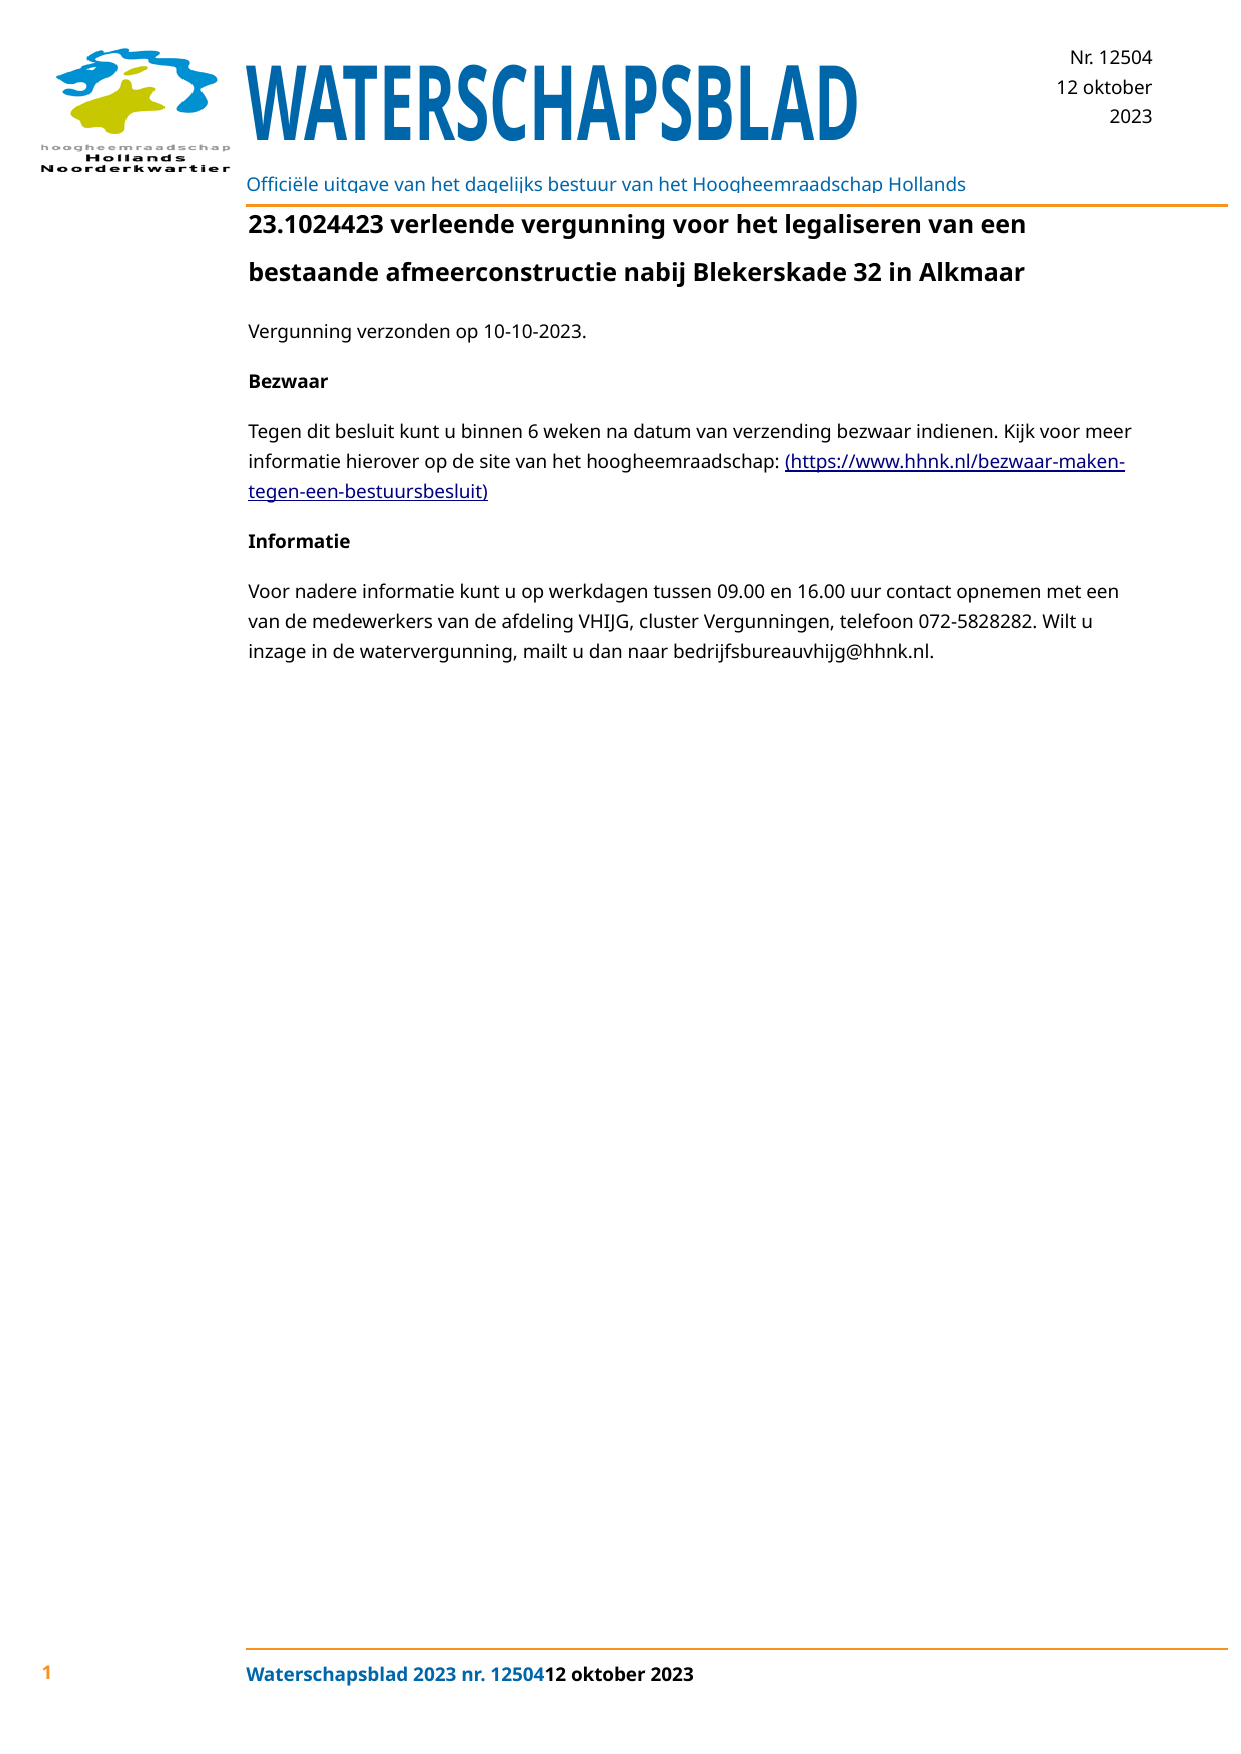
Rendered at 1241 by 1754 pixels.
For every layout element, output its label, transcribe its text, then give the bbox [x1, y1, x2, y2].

text Informatie [248, 528, 1152, 554]
picture [41, 47, 231, 172]
text Voor nadere informatie kunt u op werkdagen tussen 09.00 en 16.00 uur contact opnemen met een van de medewerkers van de afdeling VHIJG, cluster Vergunningen, telefoon 072-5828282. Wilt u inzage in de watervergunning, mailt u dan naar bedrijfsbureauvhijg@hhnk.nl. [248, 579, 1152, 664]
text Vergunning verzonden op 10-10-2023. [248, 318, 1152, 344]
text Tegen dit besluit kunt u binnen 6 weken na datum van verzending bezwaar indienen. Kijk voor meer informatie hierover op de site van het hoogheemraadschap: (https://www.hhnk.nl/bezwaar-maken-tegen-een-bestuursbesluit) [248, 419, 1152, 504]
text Bezwaar [248, 368, 1152, 394]
text 23.1024423 verleende vergunning voor het legaliseren van een bestaande afmeerconstructie nabij Blekerskade 32 in Alkmaar [248, 207, 1152, 288]
